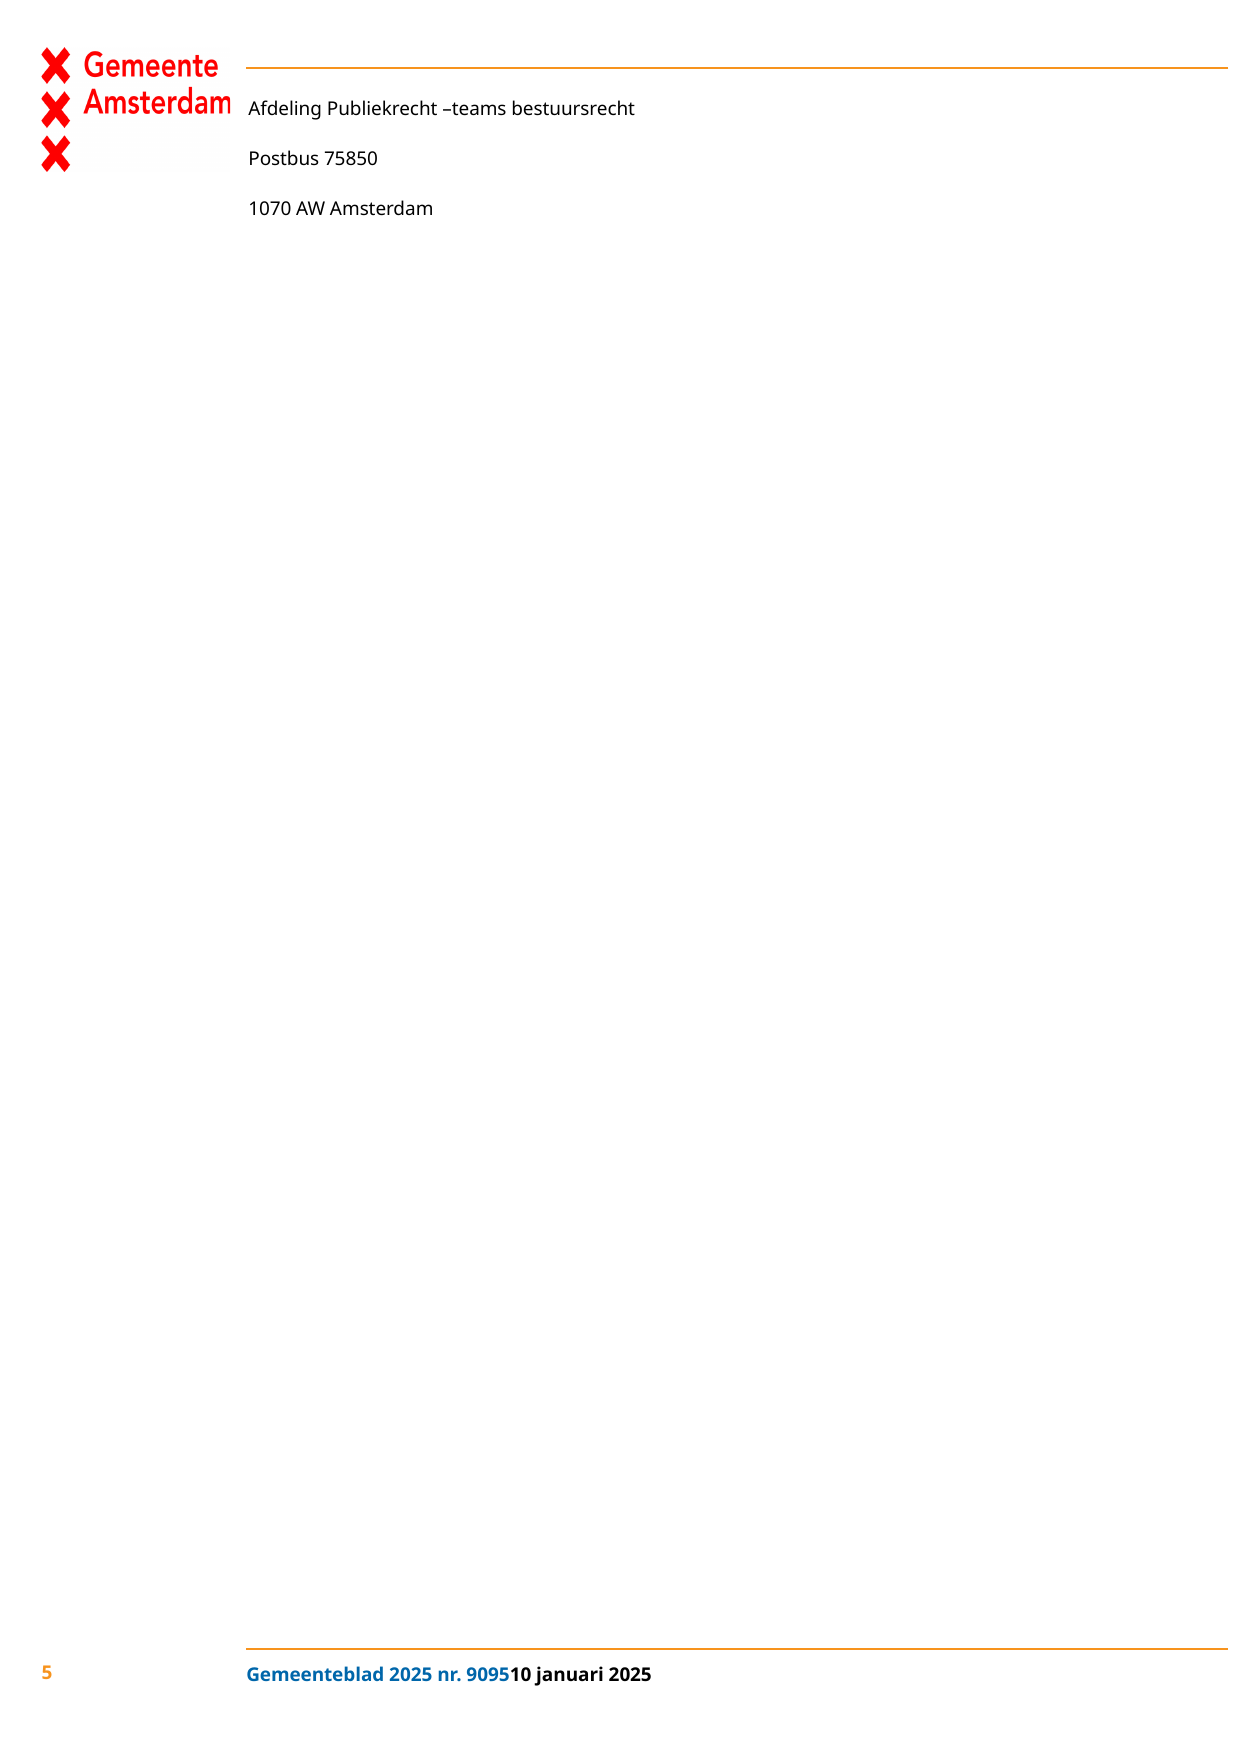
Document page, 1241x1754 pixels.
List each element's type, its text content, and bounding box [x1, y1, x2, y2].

text Postbus 75850 [248, 145, 1152, 171]
text Afdeling Publiekrecht –teams bestuursrecht [248, 95, 1152, 121]
picture [41, 47, 231, 172]
text 1070 AW Amsterdam [248, 196, 1152, 221]
